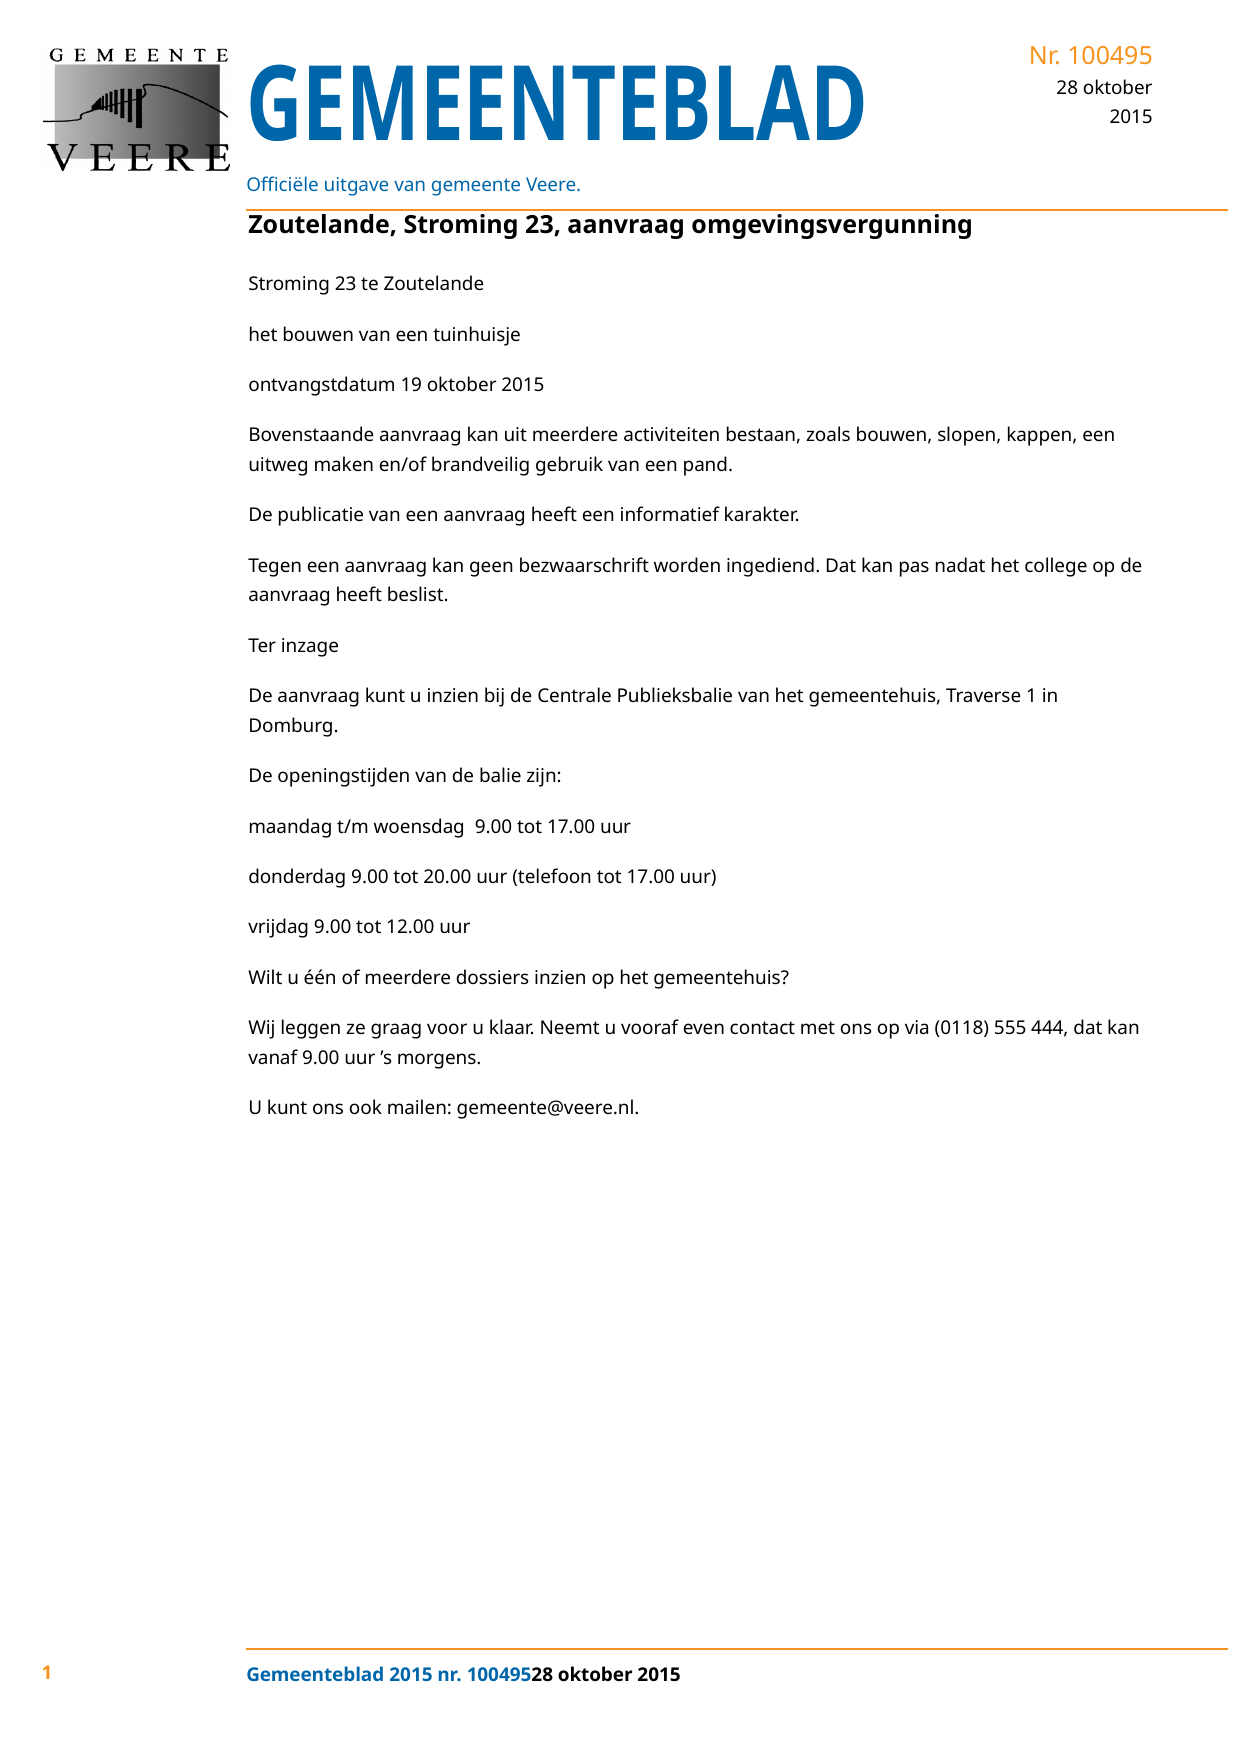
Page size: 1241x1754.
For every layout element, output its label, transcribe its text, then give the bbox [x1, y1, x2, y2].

text Bovenstaande aanvraag kan uit meerdere activiteiten bestaan, zoals bouwen, slopen, kappen, een uitweg maken en/of brandveilig gebruik van een pand. [248, 422, 1152, 477]
text U kunt ons ook mailen: gemeente@veere.nl. [248, 1094, 1152, 1120]
text donderdag 9.00 tot 20.00 uur (telefoon tot 17.00 uur) [248, 863, 1152, 889]
text De publicatie van een aanvraag heeft een informatief karakter. [248, 502, 1152, 527]
text De openingstijden van de balie zijn: [248, 762, 1152, 788]
text ontvangstdatum 19 oktober 2015 [248, 371, 1152, 397]
text Wilt u één of meerdere dossiers inzien op het gemeentehuis? [248, 964, 1152, 990]
text Wij leggen ze graag voor u klaar. Neemt u vooraf even contact met ons op via (0118) 555 444, dat kan vanaf 9.00 uur ’s morgens. [248, 1014, 1152, 1070]
text De aanvraag kunt u inzien bij de Centrale Publieksbalie van het gemeentehuis, Traverse 1 in Domburg. [248, 682, 1152, 738]
text maandag t/m woensdag 9.00 tot 17.00 uur [248, 813, 1152, 838]
text Ter inzage [248, 632, 1152, 658]
text het bouwen van een tuinhuisje [248, 321, 1152, 346]
text Zoutelande, Stroming 23, aanvraag omgevingsvergunning [248, 211, 1152, 241]
text Stroming 23 te Zoutelande [248, 270, 1152, 296]
picture [41, 47, 231, 172]
text Tegen een aanvraag kan geen bezwaarschrift worden ingediend. Dat kan pas nadat het college op de aanvraag heeft beslist. [248, 552, 1152, 607]
text vrijdag 9.00 tot 12.00 uur [248, 914, 1152, 939]
